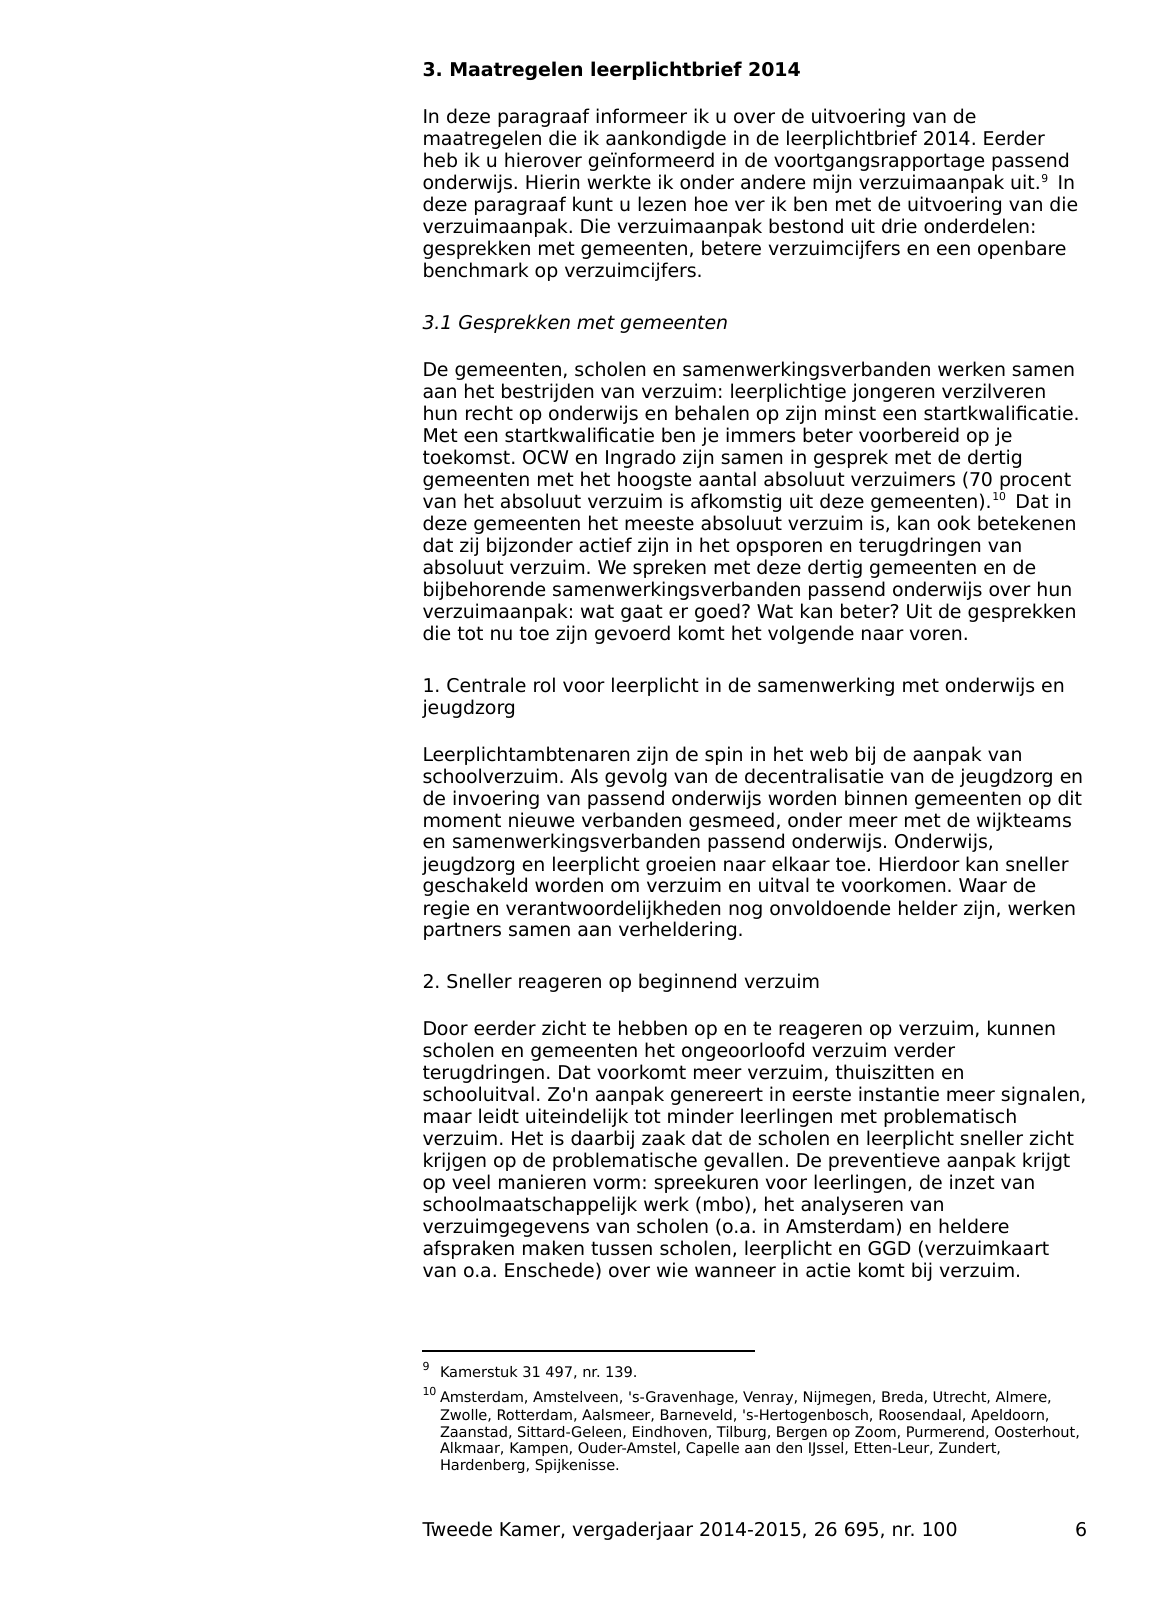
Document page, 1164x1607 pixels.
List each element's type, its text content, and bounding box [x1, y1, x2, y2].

text Door eerder zicht te hebben op en te reageren op verzuim, kunnen scholen en gemeenten het ongeoorloofd verzuim verder terugdringen. Dat voorkomt meer verzuim, thuiszitten en schooluitval. Zo'n aanpak genereert in eerste instantie meer signalen, maar leidt uiteindelijk tot minder leerlingen met problematisch verzuim. Het is daarbij zaak dat de scholen en leerplicht sneller zicht krijgen op de problematische gevallen. De preventieve aanpak krijgt op veel manieren vorm: spreekuren voor leerlingen, de inzet van schoolmaatschappelijk werk (mbo), het analyseren van verzuimgegevens van scholen (o.a. in Amsterdam) en heldere afspraken maken tussen scholen, leerplicht en GGD (verzuimkaart van o.a. Enschede) over wie wanneer in actie komt bij verzuim. [422, 1018, 1087, 1282]
text Leerplichtambtenaren zijn de spin in het web bij de aanpak van schoolverzuim. Als gevolg van de decentralisatie van de jeugdzorg en de invoering van passend onderwijs worden binnen gemeenten op dit moment nieuwe verbanden gesmeed, onder meer met de wijkteams en samenwerkingsverbanden passend onderwijs. Onderwijs, jeugdzorg en leerplicht groeien naar elkaar toe. Hierdoor kan sneller geschakeld worden om verzuim en uitval te voorkomen. Waar de regie en verantwoordelijkheden nog onvoldoende helder zijn, werken partners samen aan verheldering. [422, 743, 1087, 941]
subtitle 3. Maatregelen leerplichtbrief 2014 [422, 59, 1087, 81]
text Kamerstuk 31 497, nr. 139. [422, 1360, 1087, 1382]
text Amsterdam, Amstelveen, 's-Gravenhage, Venray, Nijmegen, Breda, Utrecht, Almere, Zwolle, Rotterdam, Aalsmeer, Barneveld, 's-Hertogenbosch, Roosendaal, Apeldoorn, Zaanstad, Sittard-Geleen, Eindhoven, Tilburg, Bergen op Zoom, Purmerend, Oosterhout, Alkmaar, Kampen, Ouder-Amstel, Capelle aan den IJssel, Etten-Leur, Zundert, Hardenberg, Spijkenisse. [422, 1385, 1087, 1474]
text De gemeenten, scholen en samenwerkingsverbanden werken samen aan het bestrijden van verzuim: leerplichtige jongeren verzilveren hun recht op onderwijs en behalen op zijn minst een startkwalificatie. Met een startkwalificatie ben je immers beter voorbereid op je toekomst. OCW en Ingrado zijn samen in gesprek met de dertig gemeenten met het hoogste aantal absoluut verzuimers (70 procent van het absoluut verzuim is afkomstig uit deze gemeenten). Dat in deze gemeenten het meeste absoluut verzuim is, kan ook betekenen dat zij bijzonder actief zijn in het opsporen en terugdringen van absoluut verzuim. We spreken met deze dertig gemeenten en de bijbehorende samenwerkingsverbanden passend onderwijs over hun verzuimaanpak: wat gaat er goed? Wat kan beter? Uit de gesprekken die tot nu toe zijn gevoerd komt het volgende naar voren. [422, 359, 1087, 644]
text In deze paragraaf informeer ik u over de uitvoering van de maatregelen die ik aankondigde in de leerplichtbrief 2014. Eerder heb ik u hierover geïnformeerd in de voortgangsrapportage passend onderwijs. Hierin werkte ik onder andere mijn verzuimaanpak uit. In deze paragraaf kunt u lezen hoe ver ik ben met de uitvoering van die verzuimaanpak. Die verzuimaanpak bestond uit drie onderdelen: gesprekken met gemeenten, betere verzuimcijfers en een openbare benchmark op verzuimcijfers. [422, 106, 1087, 282]
subtitle 2. Sneller reageren op beginnend verzuim [422, 971, 1087, 993]
subtitle 3.1 Gesprekken met gemeenten [422, 312, 1087, 334]
subtitle 1. Centrale rol voor leerplicht in de samenwerking met onderwijs en jeugdzorg [422, 674, 1087, 718]
